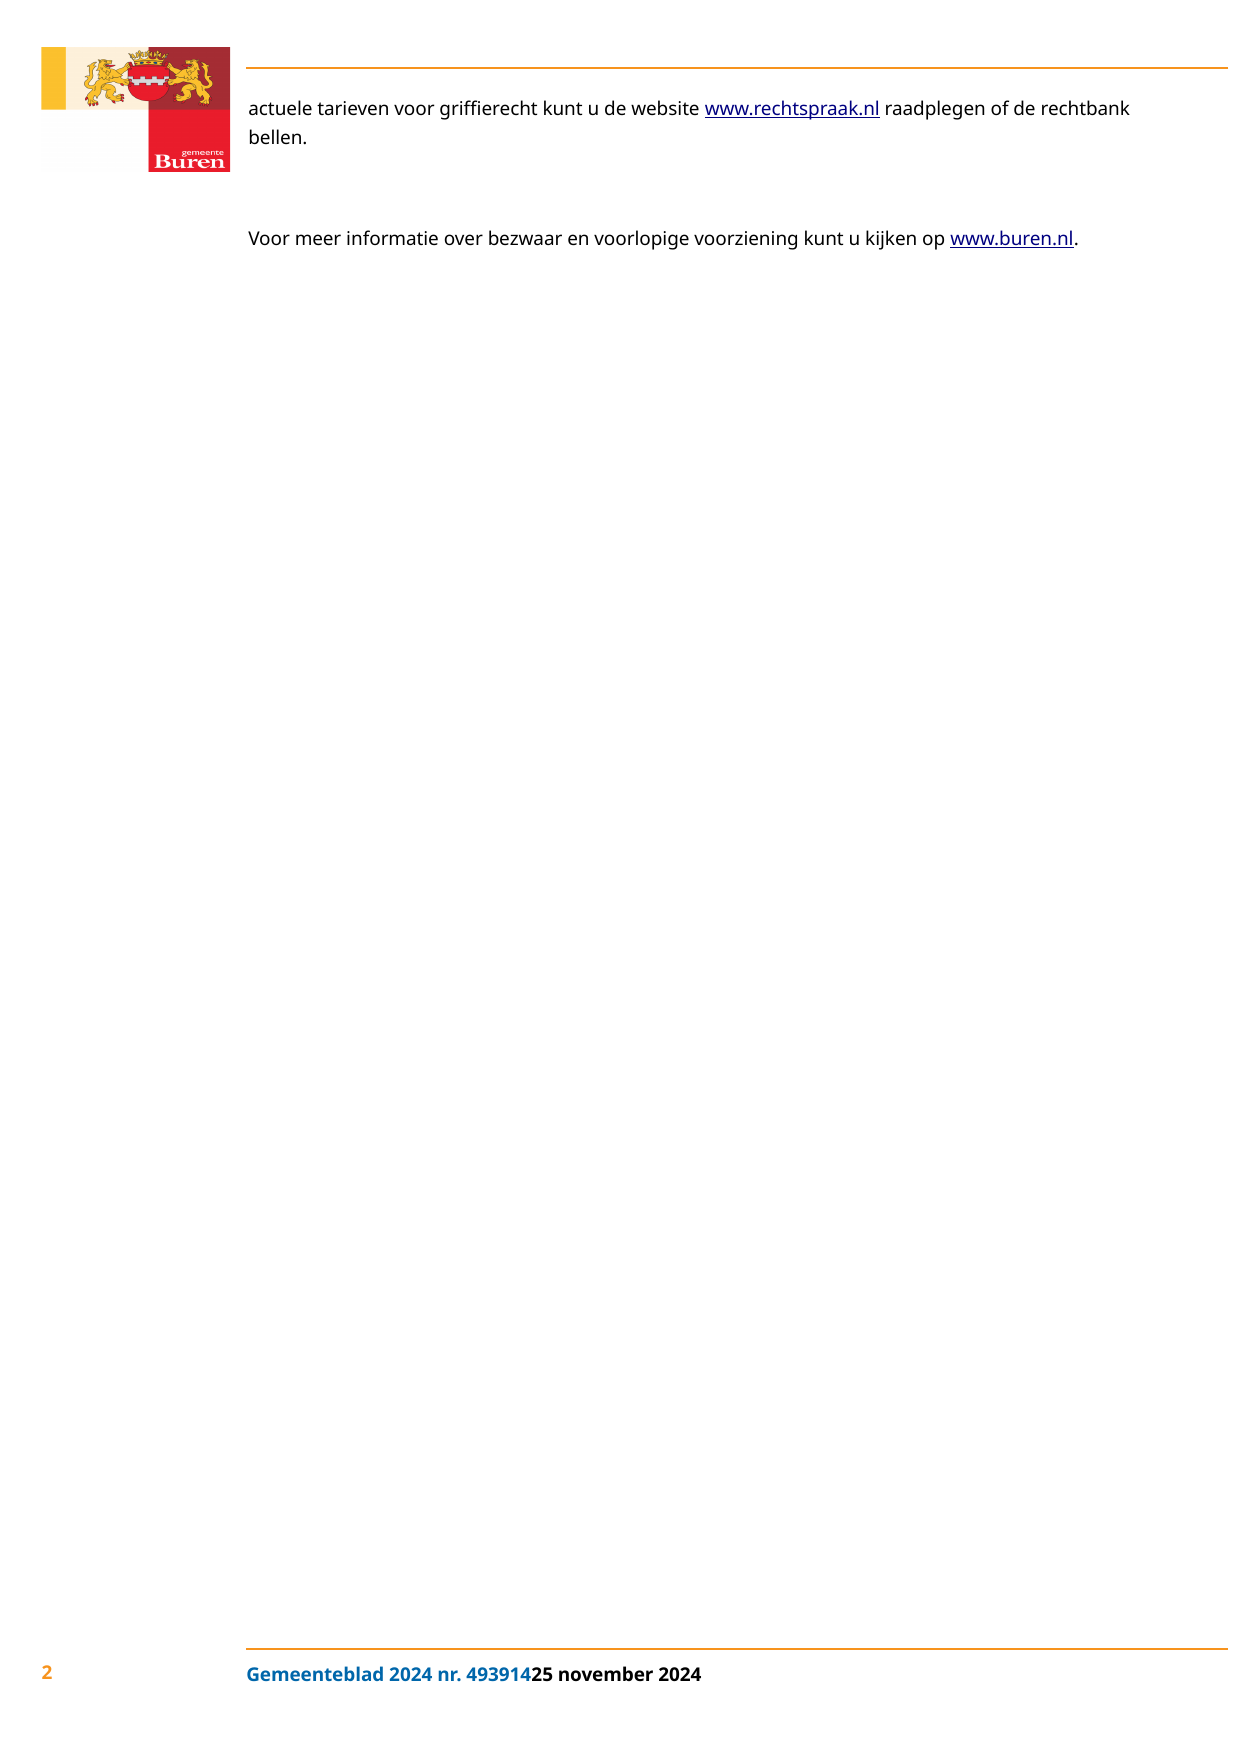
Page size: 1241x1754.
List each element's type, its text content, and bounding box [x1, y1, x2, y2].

text Voor meer informatie over bezwaar en voorlopige voorziening kunt u kijken op www.buren.nl. [248, 225, 1152, 251]
picture [41, 47, 231, 172]
text actuele tarieven voor griffierecht kunt u de website www.rechtspraak.nl raadplegen of de rechtbank bellen. [248, 95, 1152, 150]
